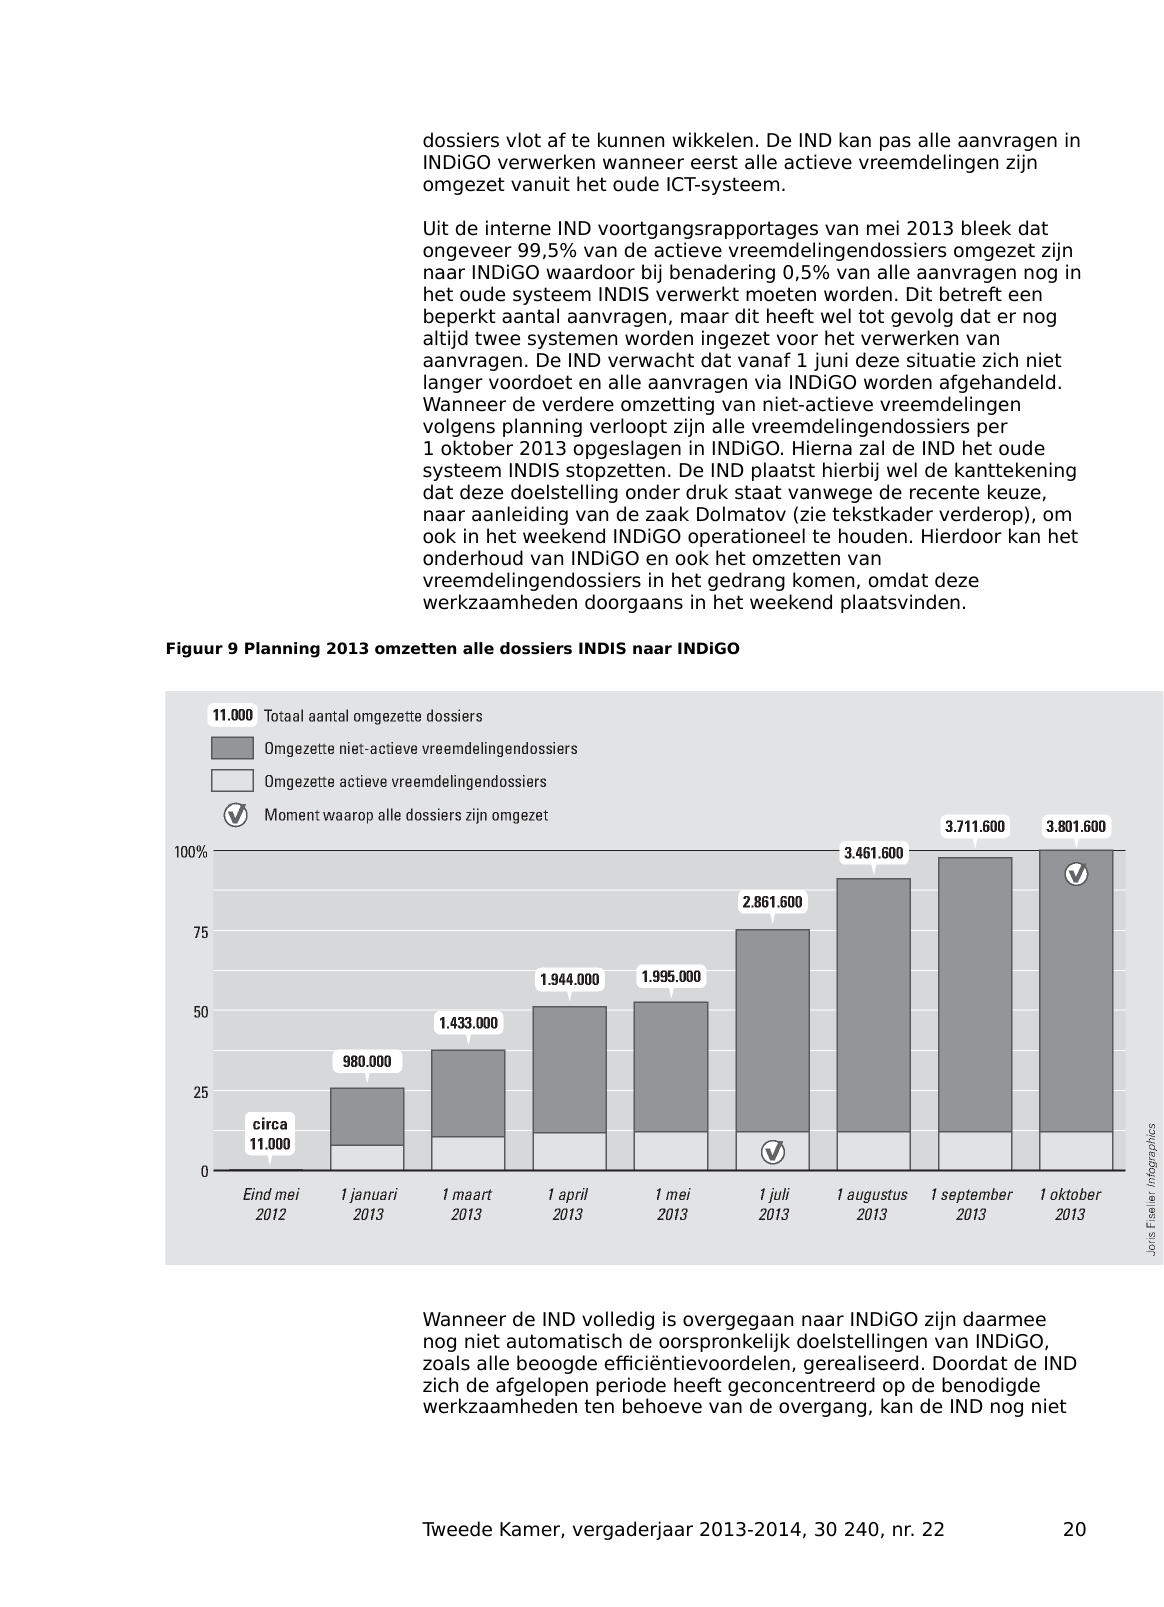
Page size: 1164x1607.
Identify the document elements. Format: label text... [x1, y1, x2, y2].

text Figuur 9 Planning 2013 omzetten alle dossiers INDIS naar INDiGO [165, 640, 1163, 658]
picture [165, 691, 1164, 1265]
text Uit de interne IND voortgangsrapportages van mei 2013 bleek dat ongeveer 99,5% van de actieve vreemdelingendossiers omgezet zijn naar INDiGO waardoor bij benadering 0,5% van alle aanvragen nog in het oude systeem INDIS verwerkt moeten worden. Dit betreft een beperkt aantal aanvragen, maar dit heeft wel tot gevolg dat er nog altijd twee systemen worden ingezet voor het verwerken van aanvragen. De IND verwacht dat vanaf 1 juni deze situatie zich niet langer voordoet en alle aanvragen via INDiGO worden afgehandeld. Wanneer de verdere omzetting van niet-actieve vreemdelingen volgens planning verloopt zijn alle vreemdelingendossiers per 1 oktober 2013 opgeslagen in INDiGO. Hierna zal de IND het oude systeem INDIS stopzetten. De IND plaatst hierbij wel de kanttekening dat deze doelstelling onder druk staat vanwege de recente keuze, naar aanleiding van de zaak Dolmatov (zie tekstkader verderop), om ook in het weekend INDiGO operationeel te houden. Hierdoor kan het onderhoud van INDiGO en ook het omzetten van vreemdelingendossiers in het gedrang komen, omdat deze werkzaamheden doorgaans in het weekend plaatsvinden. [422, 218, 1087, 614]
text Wanneer de IND volledig is overgegaan naar INDiGO zijn daarmee nog niet automatisch de oorspronkelijk doelstellingen van INDiGO, zoals alle beoogde efficiëntievoordelen, gerealiseerd. Doordat de IND zich de afgelopen periode heeft geconcentreerd op de benodigde werkzaamheden ten behoeve van de overgang, kan de IND nog niet [422, 1308, 1087, 1418]
text dossiers vlot af te kunnen wikkelen. De IND kan pas alle aanvragen in INDiGO verwerken wanneer eerst alle actieve vreemdelingen zijn omgezet vanuit het oude ICT-systeem. [422, 130, 1087, 196]
